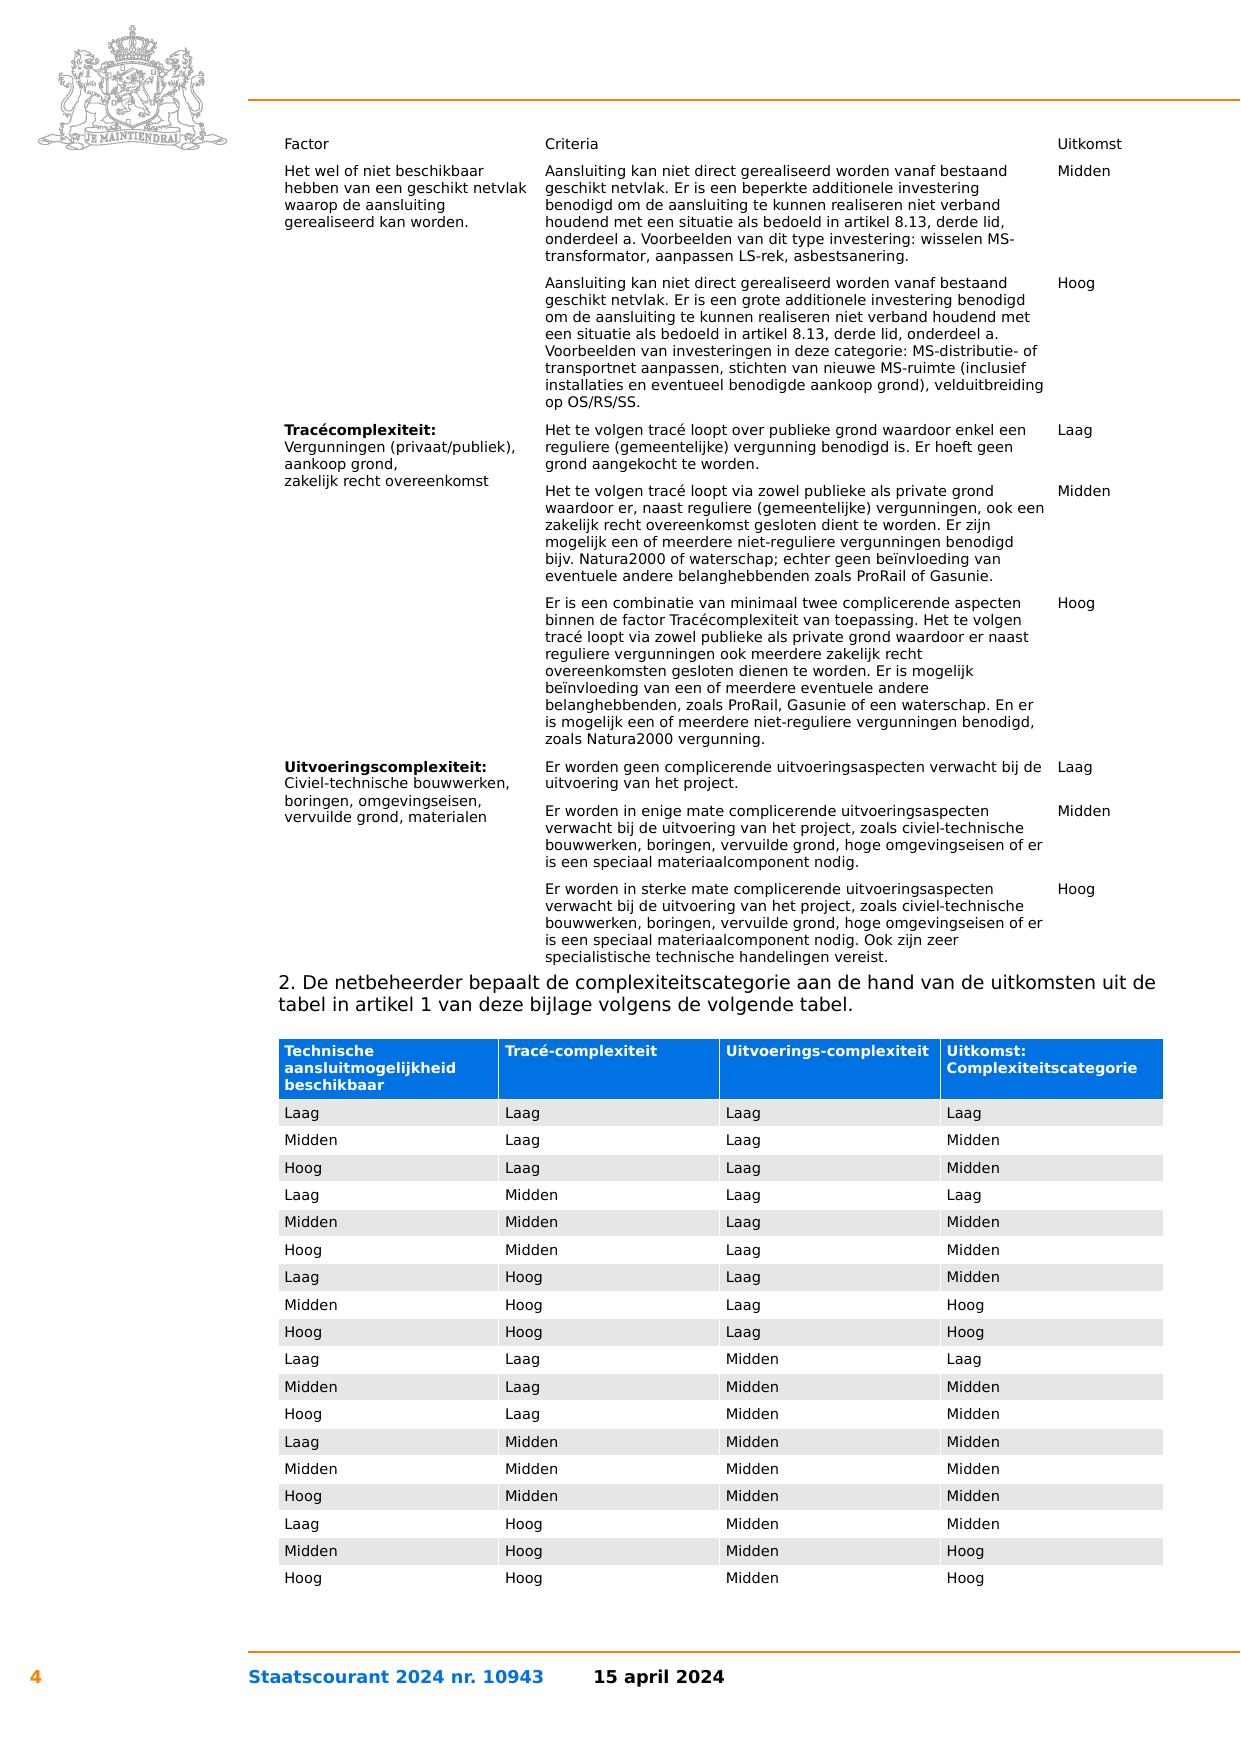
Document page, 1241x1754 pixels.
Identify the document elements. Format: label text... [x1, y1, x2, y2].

table_cell Laag [279, 1347, 498, 1373]
table_cell Aansluiting kan niet direct gerealiseerd worden vanaf bestaand geschikt netvlak. Er is een grote additionele investering benodigd om de aansluiting te kunnen realiseren niet verband houdend met een situatie als bedoeld in artikel 8.13, derde lid, onderdeel a. Voorbeelden van investeringen in deze categorie: MS-distributie- of transportnet aanpassen, stichten van nieuwe MS-ruimte (inclusief installaties en eventueel benodigde aankoop grond), velduitbreiding op OS/RS/SS. [539, 271, 1051, 416]
table_cell Laag [279, 1264, 498, 1291]
table_cell Hoog [1052, 591, 1163, 753]
table_cell Er worden in sterke mate complicerende uitvoeringsaspecten verwacht bij de uitvoering van het project, zoals civiel-technische bouwwerken, boringen, vervuilde grond, hoge omgevingseisen of er is een speciaal materiaalcomponent nodig. Ook zijn zeer specialistische technische handelingen vereist. [539, 876, 1051, 971]
table_cell Hoog [499, 1566, 719, 1592]
table_cell Laag [499, 1401, 719, 1428]
table_cell Midden [941, 1155, 1163, 1181]
table_cell Midden [720, 1511, 940, 1537]
table_cell Hoog [1052, 271, 1163, 416]
table_cell Midden [941, 1264, 1163, 1291]
table_cell Midden [720, 1456, 940, 1482]
table_cell Midden [720, 1401, 940, 1428]
table_cell Laag [720, 1319, 940, 1346]
table_cell Laag [499, 1374, 719, 1400]
table_cell Midden [941, 1374, 1163, 1400]
table_cell Midden [279, 1456, 498, 1482]
table_cell Midden [279, 1292, 498, 1318]
table_cell Midden [720, 1429, 940, 1455]
table_cell Laag [720, 1128, 940, 1154]
table_cell Er worden in enige mate complicerende uitvoeringsaspecten verwacht bij de uitvoering van het project, zoals civiel-technische bouwwerken, boringen, vervuilde grond, hoge omgevingseisen of er is een speciaal materiaalcomponent nodig. [539, 798, 1051, 875]
table_cell Midden [941, 1210, 1163, 1236]
table_cell Laag [941, 1182, 1163, 1208]
table_cell Midden [720, 1374, 940, 1400]
table_cell Midden [720, 1538, 940, 1565]
table_cell Hoog [279, 1566, 498, 1592]
table_cell Midden [1052, 798, 1163, 875]
table_header Criteria [539, 131, 1051, 157]
table_cell Laag [720, 1292, 940, 1318]
table_cell Midden [1052, 158, 1163, 269]
table_cell Hoog [499, 1511, 719, 1537]
table_cell Laag [720, 1237, 940, 1263]
picture [38, 25, 227, 150]
table_header Technische aansluitmogelijkheid beschikbaar [279, 1039, 498, 1099]
table_cell Laag [279, 1511, 498, 1537]
table_cell Midden [279, 1374, 498, 1400]
table_cell Midden [499, 1237, 719, 1263]
table_header Uitkomst: Complexiteitscategorie [941, 1039, 1163, 1099]
table_cell Midden [279, 1210, 498, 1236]
table_cell Midden [499, 1429, 719, 1455]
table_cell Midden [279, 1128, 498, 1154]
table_cell Laag [1052, 417, 1163, 477]
table_cell Laag [499, 1347, 719, 1373]
table_cell Er is een combinatie van minimaal twee complicerende aspecten binnen de factor Tracécomplexiteit van toepassing. Het te volgen tracé loopt via zowel publieke als private grond waardoor er naast reguliere vergunningen ook meerdere zakelijk recht overeenkomsten gesloten dienen te worden. Er is mogelijk beïnvloeding van een of meerdere eventuele andere belanghebbenden, zoals ProRail, Gasunie of een waterschap. En er is mogelijk een of meerdere niet-reguliere vergunningen benodigd, zoals Natura2000 vergunning. [539, 591, 1051, 753]
table_cell Er worden geen complicerende uitvoeringsaspecten verwacht bij de uitvoering van het project. [539, 754, 1051, 797]
table_cell Hoog [279, 1484, 498, 1510]
table_cell Hoog [499, 1538, 719, 1565]
table_cell Laag [499, 1155, 719, 1181]
table_cell Het te volgen tracé loopt over publieke grond waardoor enkel een reguliere (gemeentelijke) vergunning benodigd is. Er hoeft geen grond aangekocht te worden. [539, 417, 1051, 477]
table_cell Midden [279, 1538, 498, 1565]
table_cell Laag [941, 1347, 1163, 1373]
table_header Uitvoerings-complexiteit [720, 1039, 940, 1099]
table_cell Hoog [499, 1292, 719, 1318]
table_cell Laag [941, 1100, 1163, 1126]
table_cell Uitvoeringscomplexiteit: Civiel-technische bouwwerken, boringen, omgevingseisen, vervuilde grond, materialen [279, 754, 538, 971]
table_header Factor [279, 131, 538, 157]
table_cell Hoog [941, 1292, 1163, 1318]
table_cell Midden [941, 1401, 1163, 1428]
table_header Uitkomst [1052, 131, 1163, 157]
table_cell Midden [499, 1456, 719, 1482]
table_cell Hoog [1052, 876, 1163, 971]
table_cell Hoog [499, 1264, 719, 1291]
table_cell Laag [1052, 754, 1163, 797]
table_cell Midden [499, 1182, 719, 1208]
table_cell Laag [499, 1100, 719, 1126]
table_cell Midden [499, 1484, 719, 1510]
table_cell Hoog [941, 1319, 1163, 1346]
table_cell Laag [499, 1128, 719, 1154]
table_cell Laag [279, 1100, 498, 1126]
table_cell Laag [720, 1210, 940, 1236]
table_cell Midden [941, 1128, 1163, 1154]
table_cell Midden [720, 1347, 940, 1373]
table_cell Laag [279, 1429, 498, 1455]
table_cell Hoog [279, 1319, 498, 1346]
table_cell Midden [499, 1210, 719, 1236]
table_cell Midden [941, 1237, 1163, 1263]
table_cell Hoog [279, 1155, 498, 1181]
table_cell Hoog [279, 1237, 498, 1263]
table_cell Midden [941, 1511, 1163, 1537]
table_cell Hoog [279, 1401, 498, 1428]
table_cell Hoog [941, 1538, 1163, 1565]
table_cell Het wel of niet beschikbaar hebben van een geschikt netvlak waarop de aansluiting gerealiseerd kan worden. [279, 158, 538, 416]
table_cell Laag [279, 1182, 498, 1208]
text 2. De netbeheerder bepaalt de complexiteitscategorie aan de hand van de uitkomsten uit de tabel in artikel 1 van deze bijlage volgens de volgende tabel. [278, 972, 1163, 1016]
table_cell Laag [720, 1264, 940, 1291]
table_cell Tracécomplexiteit: Vergunningen (privaat/publiek), aankoop grond, zakelijk recht overeenkomst [279, 417, 538, 753]
table_header Tracé-complexiteit [499, 1039, 719, 1099]
table_cell Laag [720, 1155, 940, 1181]
table_cell Midden [1052, 478, 1163, 589]
table_cell Midden [941, 1484, 1163, 1510]
table_cell Hoog [499, 1319, 719, 1346]
table_cell Laag [720, 1100, 940, 1126]
table_cell Laag [720, 1182, 940, 1208]
table_cell Midden [720, 1484, 940, 1510]
table_cell Midden [720, 1566, 940, 1592]
table_cell Hoog [941, 1566, 1163, 1592]
table_cell Aansluiting kan niet direct gerealiseerd worden vanaf bestaand geschikt netvlak. Er is een beperkte additionele investering benodigd om de aansluiting te kunnen realiseren niet verband houdend met een situatie als bedoeld in artikel 8.13, derde lid, onderdeel a. Voorbeelden van dit type investering: wisselen MS-transformator, aanpassen LS-rek, asbestsanering. [539, 158, 1051, 269]
table_cell Midden [941, 1456, 1163, 1482]
table_cell Midden [941, 1429, 1163, 1455]
table_cell Het te volgen tracé loopt via zowel publieke als private grond waardoor er, naast reguliere (gemeentelijke) vergunningen, ook een zakelijk recht overeenkomst gesloten dient te worden. Er zijn mogelijk een of meerdere niet-reguliere vergunningen benodigd bijv. Natura2000 of waterschap; echter geen beïnvloeding van eventuele andere belanghebbenden zoals ProRail of Gasunie. [539, 478, 1051, 589]
